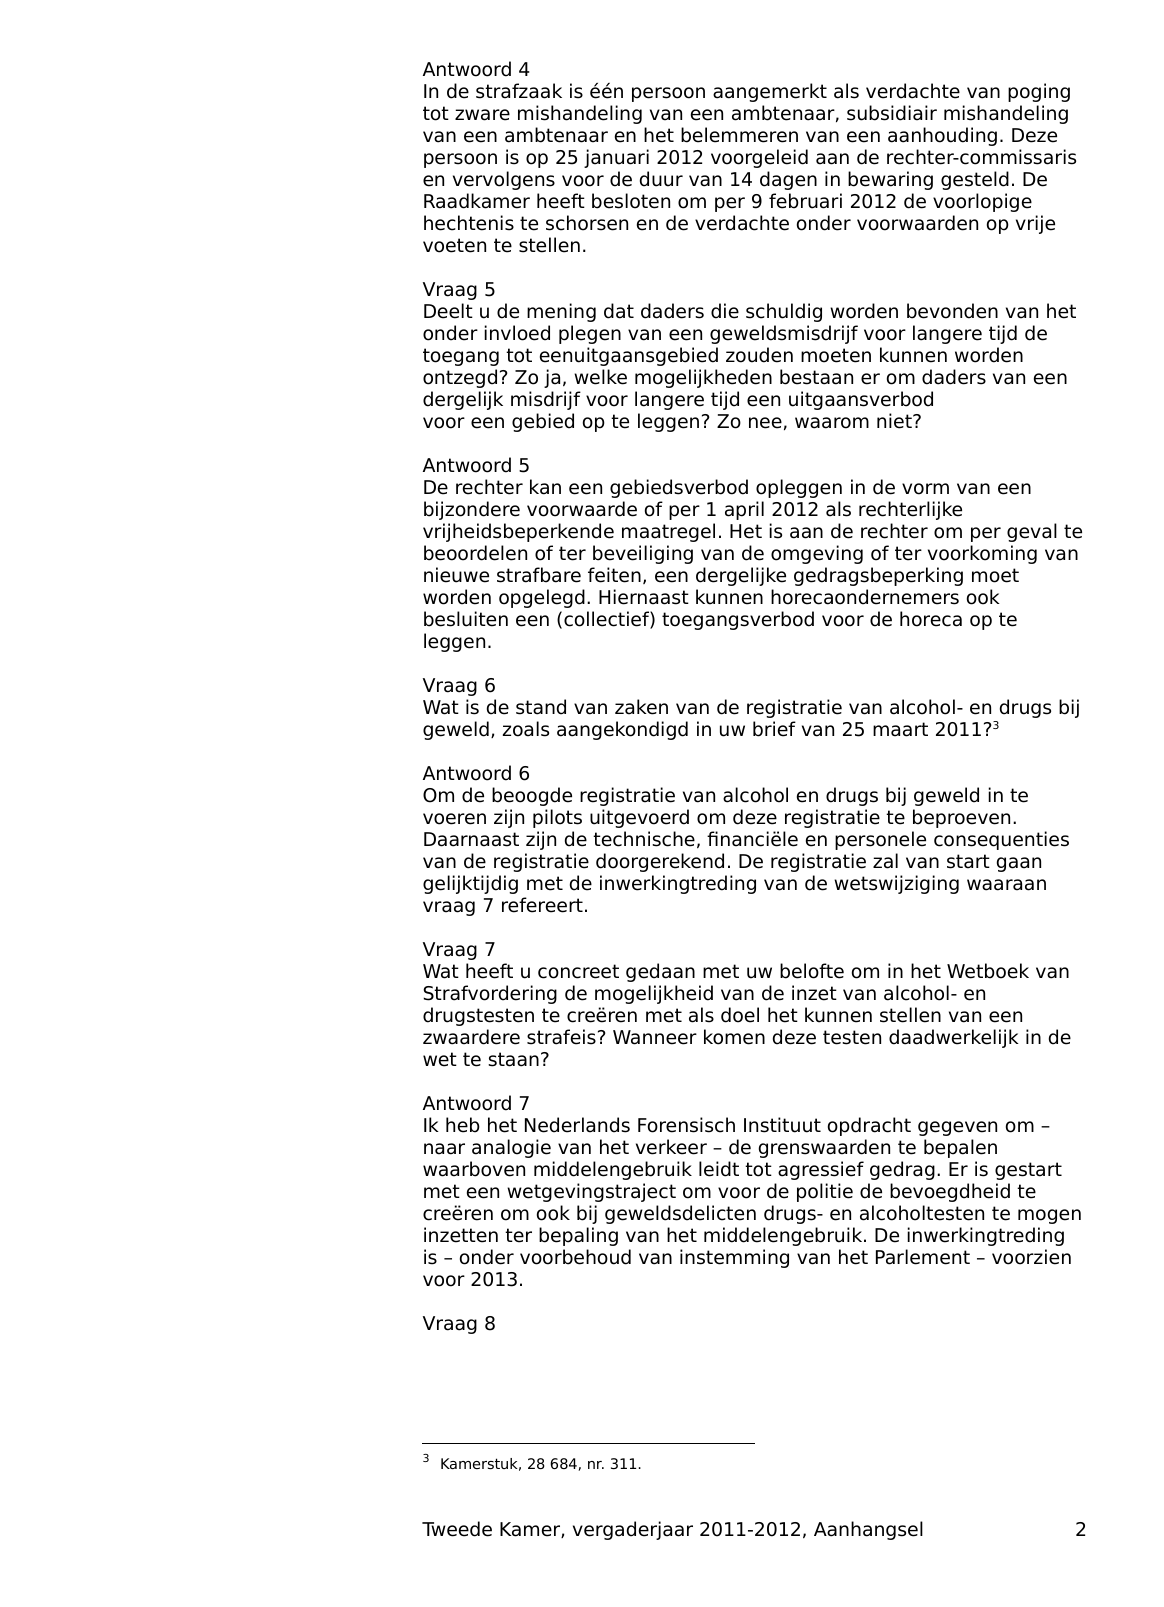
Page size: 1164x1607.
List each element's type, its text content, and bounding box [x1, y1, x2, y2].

text Om de beoogde registratie van alcohol en drugs bij geweld in te voeren zijn pilots uitgevoerd om deze registratie te beproeven. Daarnaast zijn de technische, financiële en personele consequenties van de registratie doorgerekend. De registratie zal van start gaan gelijktijdig met de inwerkingtreding van de wetswijziging waaraan vraag 7 refereert. [422, 785, 1087, 917]
text Antwoord 4 [422, 59, 1087, 81]
text Ik heb het Nederlands Forensisch Instituut opdracht gegeven om – naar analogie van het verkeer – de grenswaarden te bepalen waarboven middelengebruik leidt tot agressief gedrag. Er is gestart met een wetgevingstraject om voor de politie de bevoegdheid te creëren om ook bij geweldsdelicten drugs- en alcoholtesten te mogen inzetten ter bepaling van het middelengebruik. De inwerkingtreding is – onder voorbehoud van instemming van het Parlement – voorzien voor 2013. [422, 1115, 1087, 1291]
text Kamerstuk, 28 684, nr. 311. [422, 1452, 1087, 1474]
text Antwoord 6 [422, 763, 1087, 785]
text Deelt u de mening dat daders die schuldig worden bevonden van het onder invloed plegen van een geweldsmisdrijf voor langere tijd de toegang tot eenuitgaansgebied zouden moeten kunnen worden ontzegd? Zo ja, welke mogelijkheden bestaan er om daders van een dergelijk misdrijf voor langere tijd een uitgaansverbod voor een gebied op te leggen? Zo nee, waarom niet? [422, 301, 1087, 433]
text Vraag 7 [422, 939, 1087, 961]
text Vraag 8 [422, 1313, 1087, 1335]
text De rechter kan een gebiedsverbod opleggen in de vorm van een bijzondere voorwaarde of per 1 april 2012 als rechterlijke vrijheidsbeperkende maatregel. Het is aan de rechter om per geval te beoordelen of ter beveiliging van de omgeving of ter voorkoming van nieuwe strafbare feiten, een dergelijke gedragsbeperking moet worden opgelegd. Hiernaast kunnen horecaondernemers ook besluiten een (collectief) toegangsverbod voor de horeca op te leggen. [422, 477, 1087, 653]
text Antwoord 7 [422, 1093, 1087, 1115]
text Wat is de stand van zaken van de registratie van alcohol- en drugs bij geweld, zoals aangekondigd in uw brief van 25 maart 2011? [422, 697, 1087, 741]
text In de strafzaak is één persoon aangemerkt als verdachte van poging tot zware mishandeling van een ambtenaar, subsidiair mishandeling van een ambtenaar en het belemmeren van een aanhouding. Deze persoon is op 25 januari 2012 voorgeleid aan de rechter-commissaris en vervolgens voor de duur van 14 dagen in bewaring gesteld. De Raadkamer heeft besloten om per 9 februari 2012 de voorlopige hechtenis te schorsen en de verdachte onder voorwaarden op vrije voeten te stellen. [422, 81, 1087, 257]
text Wat heeft u concreet gedaan met uw belofte om in het Wetboek van Strafvordering de mogelijkheid van de inzet van alcohol- en drugstesten te creëren met als doel het kunnen stellen van een zwaardere strafeis? Wanneer komen deze testen daadwerkelijk in de wet te staan? [422, 961, 1087, 1071]
text Antwoord 5 [422, 455, 1087, 477]
text Vraag 5 [422, 279, 1087, 301]
text Vraag 6 [422, 675, 1087, 697]
